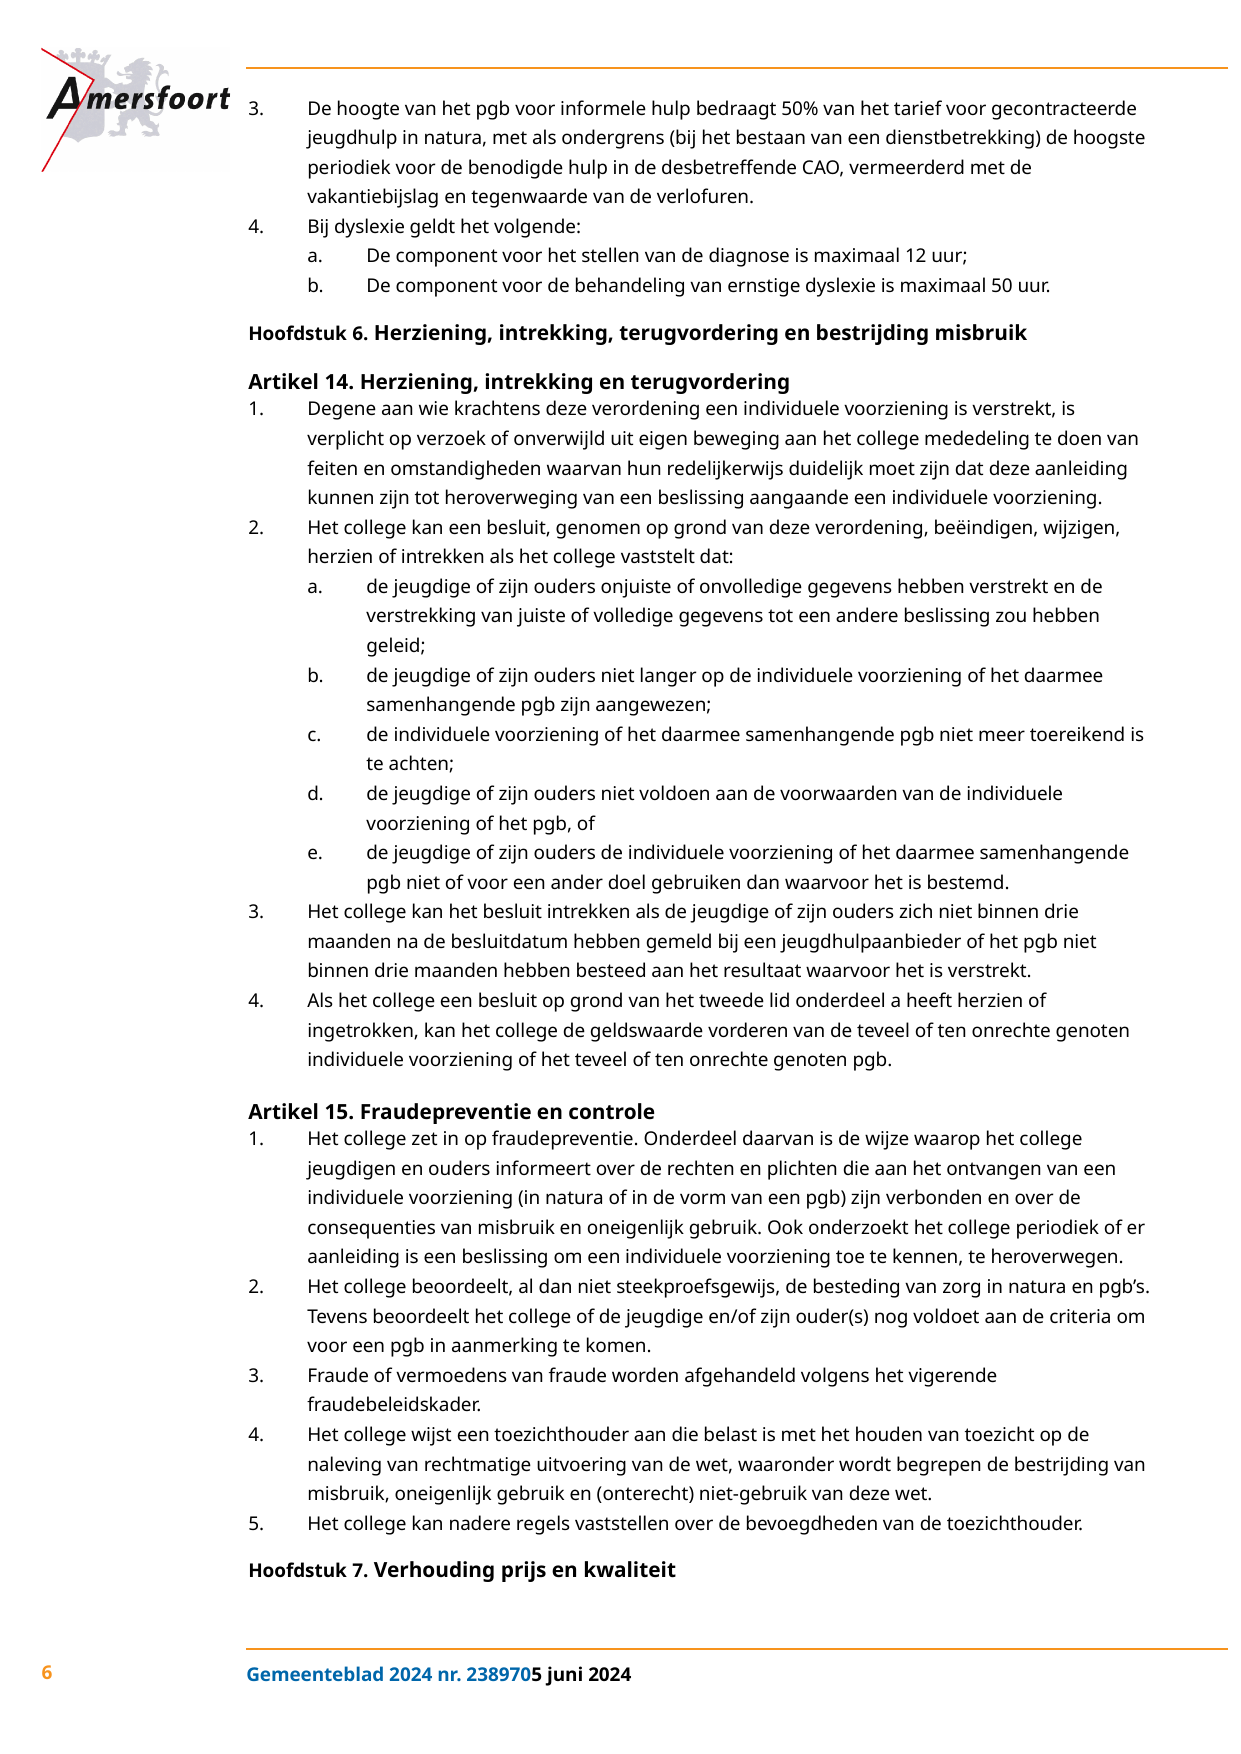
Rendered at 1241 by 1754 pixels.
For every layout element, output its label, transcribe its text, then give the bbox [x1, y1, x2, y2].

list Het college zet in op fraudepreventie. Onderdeel daarvan is de wijze waarop het college jeugdigen en ouders informeert over de rechten en plichten die aan het ontvangen van een individuele voorziening (in natura of in de vorm van een pgb) zijn verbonden en over de consequenties van misbruik en oneigenlijk gebruik. Ook onderzoekt het college periodiek of er aanleiding is een beslissing om een individuele voorziening toe te kennen, te heroverwegen. [248, 1125, 1152, 1269]
text Hoofdstuk 6. Herziening, intrekking, terugvordering en bestrijding misbruik [248, 318, 1152, 346]
list De hoogte van het pgb voor informele hulp bedraagt 50% van het tarief voor gecontracteerde jeugdhulp in natura, met als ondergrens (bij het bestaan van een dienstbetrekking) de hoogste periodiek voor de benodigde hulp in de desbetreffende CAO, vermeerderd met de vakantiebijslag en tegenwaarde van de verlofuren. [248, 95, 1152, 209]
list Het college kan een besluit, genomen op grond van deze verordening, beëindigen, wijzigen, herzien of intrekken als het college vaststelt dat: [248, 514, 1152, 569]
list Degene aan wie krachtens deze verordening een individuele voorziening is verstrekt, is verplicht op verzoek of onverwijld uit eigen beweging aan het college mededeling te doen van feiten en omstandigheden waarvan hun redelijkerwijs duidelijk moet zijn dat deze aanleiding kunnen zijn tot heroverweging van een beslissing aangaande een individuele voorziening. [248, 396, 1152, 510]
list De component voor de behandeling van ernstige dyslexie is maximaal 50 uur. [307, 272, 1152, 298]
text Artikel 14. Herziening, intrekking en terugvordering [248, 367, 1152, 396]
text Hoofdstuk 7. Verhouding prijs en kwaliteit [248, 1556, 1152, 1584]
list Fraude of vermoedens van fraude worden afgehandeld volgens het vigerende fraudebeleidskader. [248, 1362, 1152, 1417]
list de jeugdige of zijn ouders onjuiste of onvolledige gegevens hebben verstrekt en de verstrekking van juiste of volledige gegevens tot een andere beslissing zou hebben geleid; [307, 573, 1152, 658]
list de jeugdige of zijn ouders niet langer op de individuele voorziening of het daarmee samenhangende pgb zijn aangewezen; [307, 662, 1152, 717]
list de jeugdige of zijn ouders niet voldoen aan de voorwaarden van de individuele voorziening of het pgb, of [307, 780, 1152, 836]
list Als het college een besluit op grond van het tweede lid onderdeel a heeft herzien of ingetrokken, kan het college de geldswaarde vorderen van de teveel of ten onrechte genoten individuele voorziening of het teveel of ten onrechte genoten pgb. [248, 987, 1152, 1072]
list Het college kan nadere regels vaststellen over de bevoegdheden van de toezichthouder. [248, 1510, 1152, 1536]
list Het college kan het besluit intrekken als de jeugdige of zijn ouders zich niet binnen drie maanden na de besluitdatum hebben gemeld bij een jeugdhulpaanbieder of het pgb niet binnen drie maanden hebben besteed aan het resultaat waarvoor het is verstrekt. [248, 898, 1152, 983]
text Artikel 15. Fraudepreventie en controle [248, 1097, 1152, 1125]
list Het college beoordeelt, al dan niet steekproefsgewijs, de besteding van zorg in natura en pgb’s. Tevens beoordeelt het college of de jeugdige en/of zijn ouder(s) nog voldoet aan de criteria om voor een pgb in aanmerking te komen. [248, 1273, 1152, 1358]
list De component voor het stellen van de diagnose is maximaal 12 uur; [307, 243, 1152, 268]
list de jeugdige of zijn ouders de individuele voorziening of het daarmee samenhangende pgb niet of voor een ander doel gebruiken dan waarvoor het is bestemd. [307, 839, 1152, 895]
list Bij dyslexie geldt het volgende: [248, 213, 1152, 239]
list Het college wijst een toezichthouder aan die belast is met het houden van toezicht op de naleving van rechtmatige uitvoering van de wet, waaronder wordt begrepen de bestrijding van misbruik, oneigenlijk gebruik en (onterecht) niet-gebruik van deze wet. [248, 1421, 1152, 1506]
picture [41, 47, 231, 172]
list de individuele voorziening of het daarmee samenhangende pgb niet meer toereikend is te achten; [307, 721, 1152, 776]
